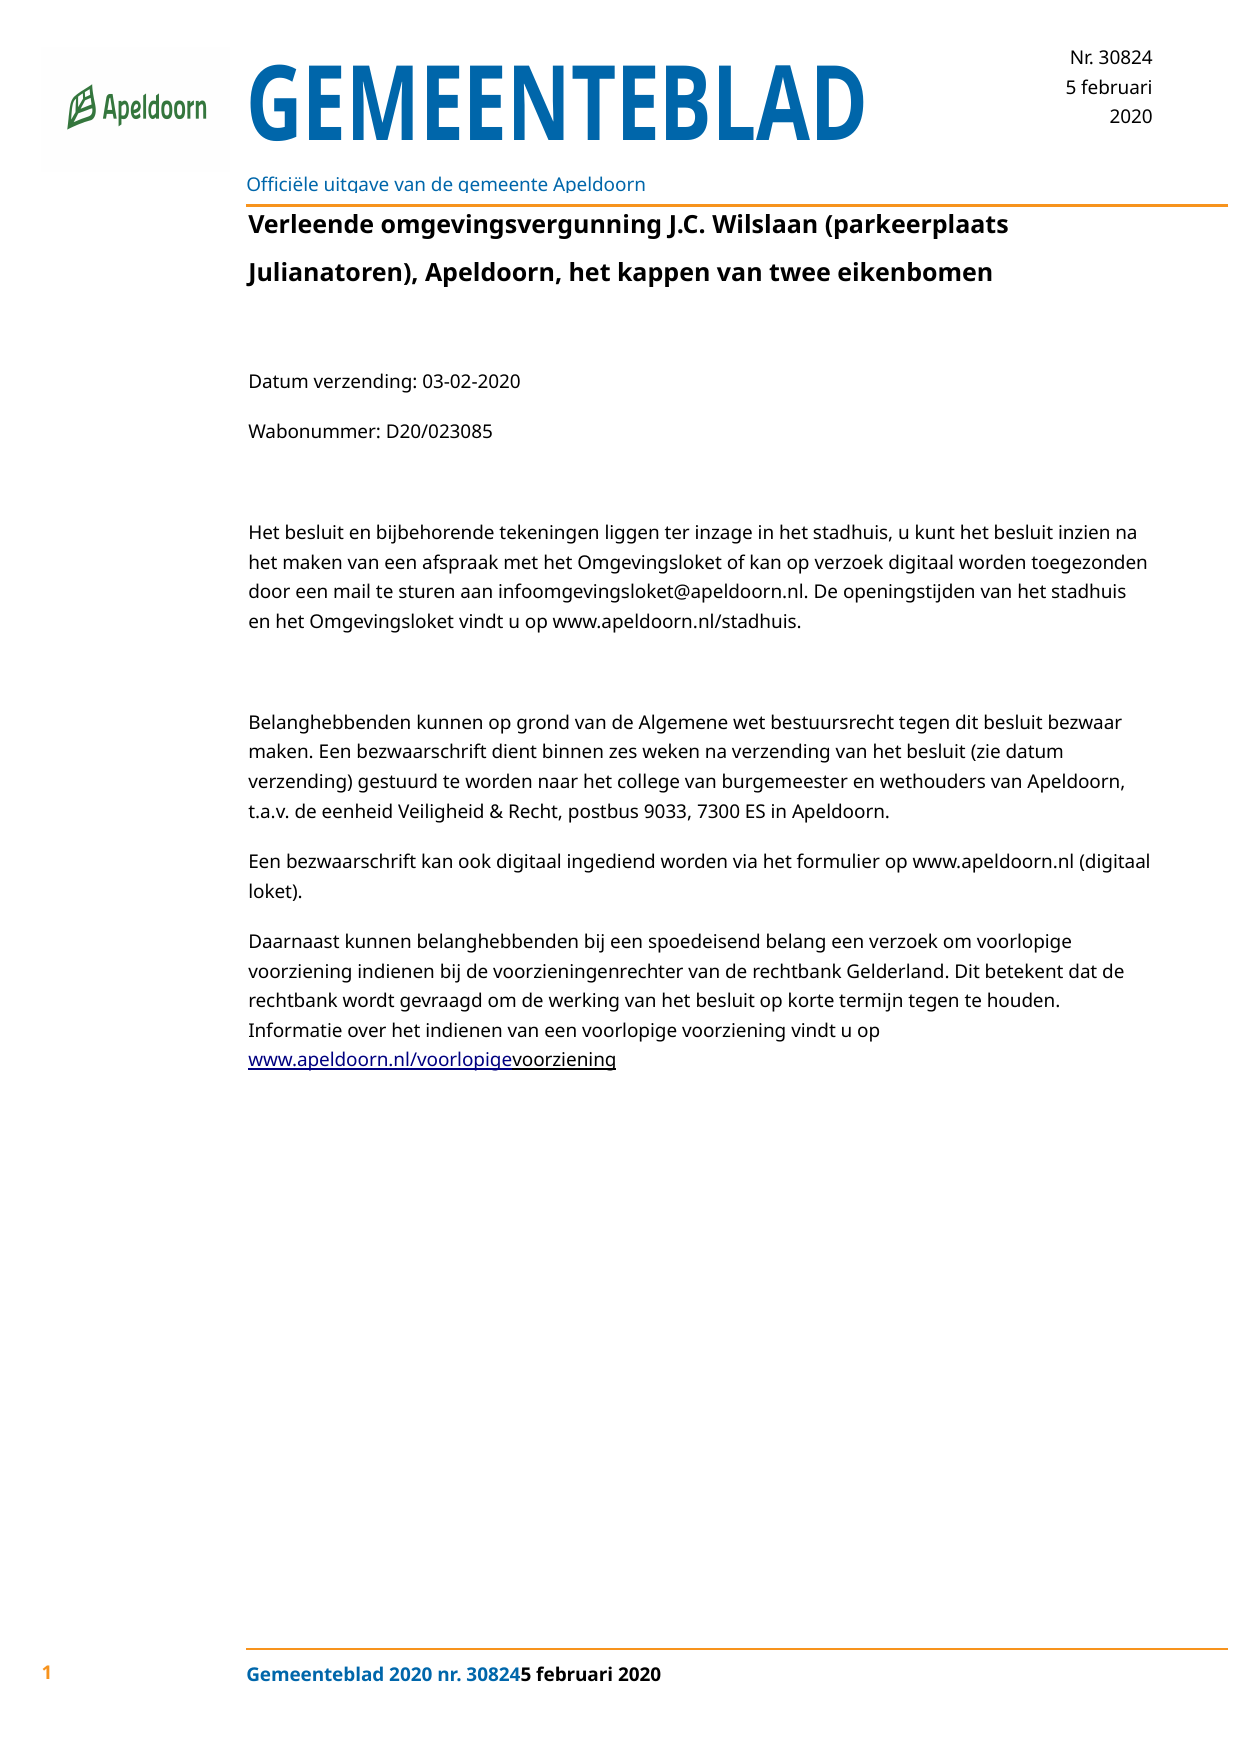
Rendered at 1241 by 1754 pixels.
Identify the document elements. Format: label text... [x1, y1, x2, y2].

text Een bezwaarschrift kan ook digitaal ingediend worden via het formulier op www.apeldoorn.nl (digitaal loket). [248, 848, 1152, 904]
picture [41, 47, 231, 172]
text Verleende omgevingsvergunning J.C. Wilslaan (parkeerplaats Julianatoren), Apeldoorn, het kappen van twee eikenbomen [248, 207, 1152, 288]
text Het besluit en bijbehorende tekeningen liggen ter inzage in het stadhuis, u kunt het besluit inzien na het maken van een afspraak met het Omgevingsloket of kan op verzoek digitaal worden toegezonden door een mail te sturen aan infoomgevingsloket@apeldoorn.nl. De openingstijden van het stadhuis en het Omgevingsloket vindt u op www.apeldoorn.nl/stadhuis. [248, 519, 1152, 634]
text Belanghebbenden kunnen op grond van de Algemene wet bestuursrecht tegen dit besluit bezwaar maken. Een bezwaarschrift dient binnen zes weken na verzending van het besluit (zie datum verzending) gestuurd te worden naar het college van burgemeester en wethouders van Apeldoorn, t.a.v. de eenheid Veiligheid & Recht, postbus 9033, 7300 ES in Apeldoorn. [248, 709, 1152, 824]
text Datum verzending: 03-02-2020 [248, 368, 1152, 394]
text Wabonummer: D20/023085 [248, 419, 1152, 444]
text Daarnaast kunnen belanghebbenden bij een spoedeisend belang een verzoek om voorlopige voorziening indienen bij de voorzieningenrechter van de rechtbank Gelderland. Dit betekent dat de rechtbank wordt gevraagd om de werking van het besluit op korte termijn tegen te houden. Informatie over het indienen van een voorlopige voorziening vindt u op www.apeldoorn.nl/voorlopigevoorziening [248, 928, 1152, 1072]
